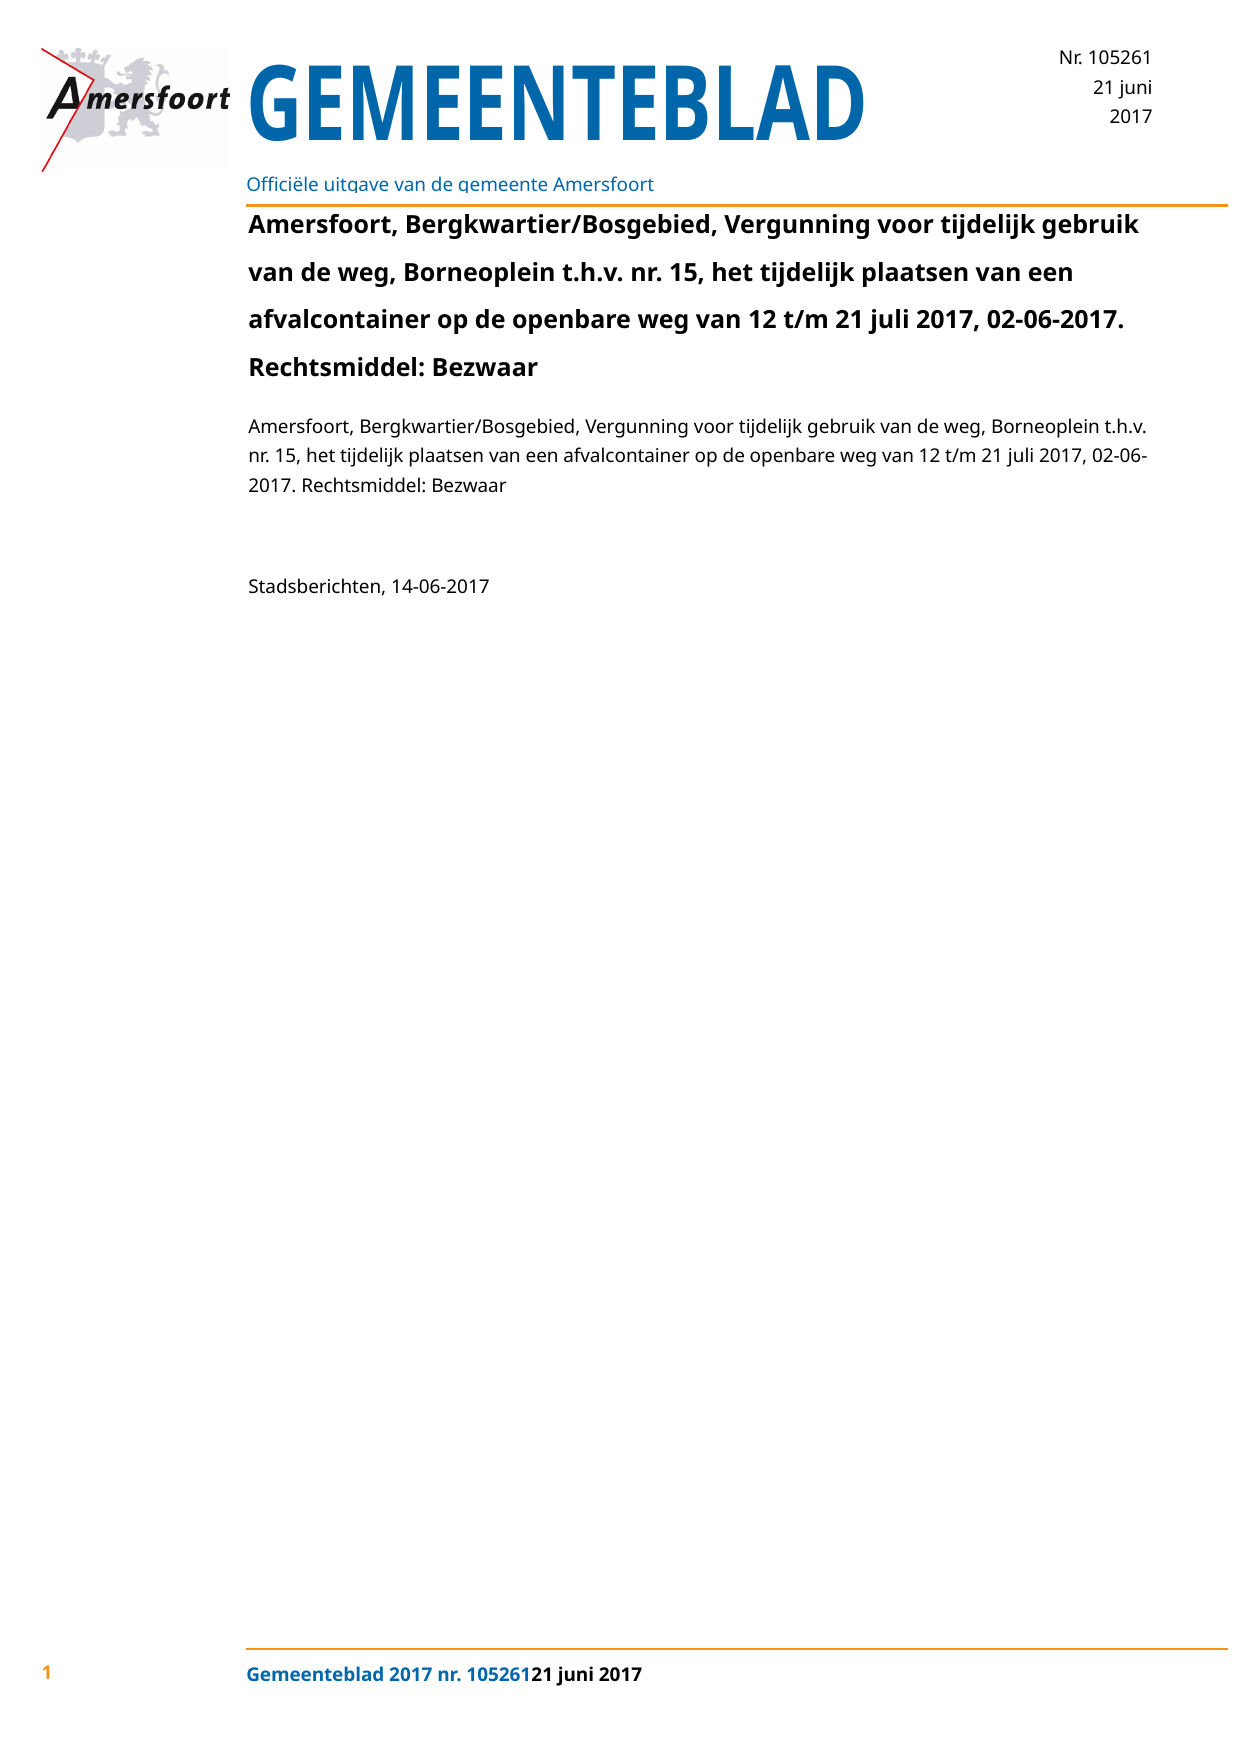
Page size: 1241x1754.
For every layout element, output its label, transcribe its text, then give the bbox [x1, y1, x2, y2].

text Stadsberichten, 14-06-2017 [248, 573, 1152, 599]
text Amersfoort, Bergkwartier/Bosgebied, Vergunning voor tijdelijk gebruik van de weg, Borneoplein t.h.v. nr. 15, het tijdelijk plaatsen van een afvalcontainer op de openbare weg van 12 t/m 21 juli 2017, 02-06-2017. Rechtsmiddel: Bezwaar [248, 413, 1152, 498]
text Amersfoort, Bergkwartier/Bosgebied, Vergunning voor tijdelijk gebruik van de weg, Borneoplein t.h.v. nr. 15, het tijdelijk plaatsen van een afvalcontainer op de openbare weg van 12 t/m 21 juli 2017, 02-06-2017. Rechtsmiddel: Bezwaar [248, 207, 1152, 384]
picture [41, 47, 231, 172]
